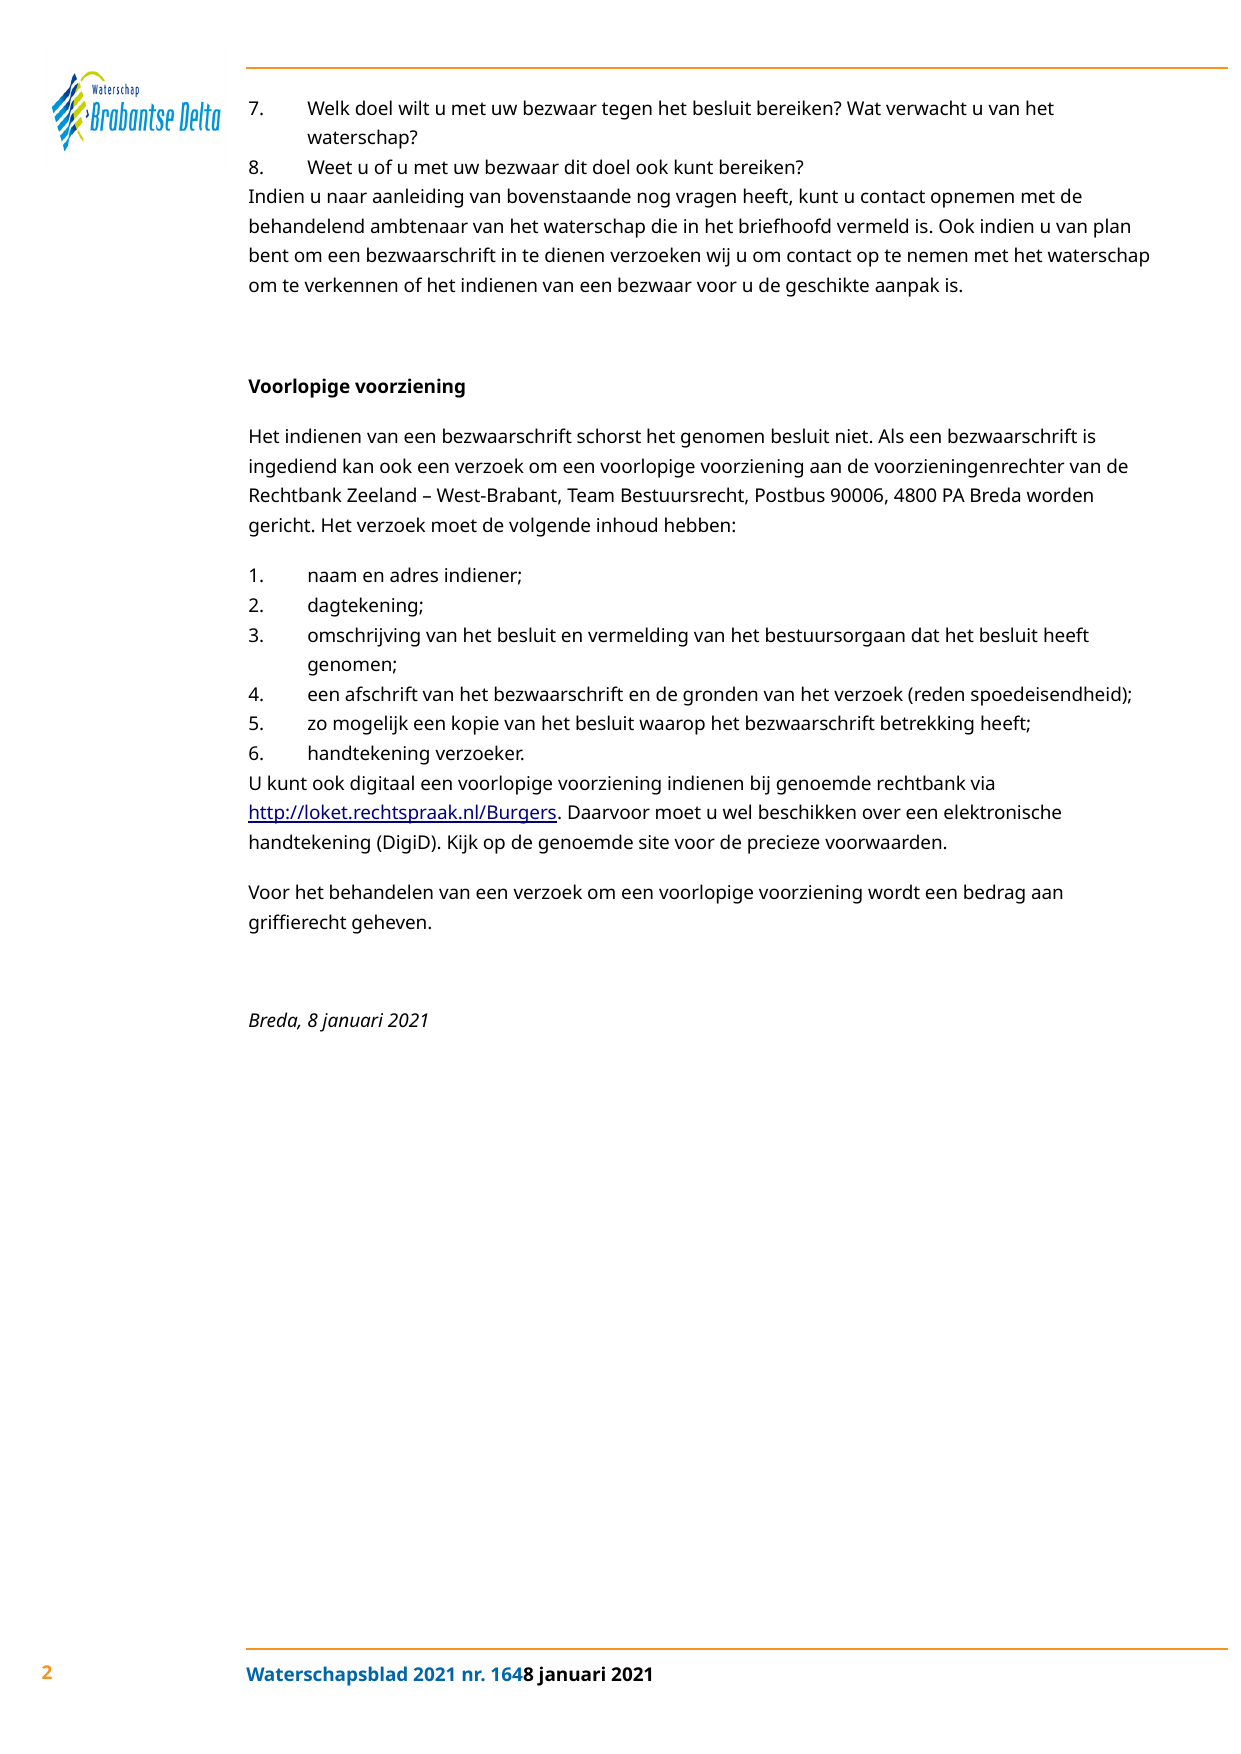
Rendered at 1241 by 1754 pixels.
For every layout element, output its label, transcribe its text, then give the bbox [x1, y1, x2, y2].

text U kunt ook digitaal een voorlopige voorziening indienen bij genoemde rechtbank via http://loket.rechtspraak.nl/Burgers. Daarvoor moet u wel beschikken over een elektronische handtekening (DigiD). Kijk op de genoemde site voor de precieze voorwaarden. [248, 770, 1152, 855]
picture [41, 47, 231, 172]
list handtekening verzoeker. [248, 740, 1152, 766]
text Breda, 8 januari 2021 [248, 1007, 1152, 1033]
list zo mogelijk een kopie van het besluit waarop het bezwaarschrift betrekking heeft; [248, 711, 1152, 736]
text Indien u naar aanleiding van bovenstaande nog vragen heeft, kunt u contact opnemen met de behandelend ambtenaar van het waterschap die in het briefhoofd vermeld is. Ook indien u van plan bent om een bezwaarschrift in te dienen verzoeken wij u om contact op te nemen met het waterschap om te verkennen of het indienen van een bezwaar voor u de geschikte aanpak is. [248, 183, 1152, 298]
list Welk doel wilt u met uw bezwaar tegen het besluit bereiken? Wat verwacht u van het waterschap? [248, 95, 1152, 150]
list omschrijving van het besluit en vermelding van het bestuursorgaan dat het besluit heeft genomen; [248, 622, 1152, 677]
list dagtekening; [248, 592, 1152, 618]
list een afschrift van het bezwaarschrift en de gronden van het verzoek (reden spoedeisendheid); [248, 681, 1152, 707]
text Het indienen van een bezwaarschrift schorst het genomen besluit niet. Als een bezwaarschrift is ingediend kan ook een verzoek om een voorlopige voorziening aan de voorzieningenrechter van de Rechtbank Zeeland – West-Brabant, Team Bestuursrecht, Postbus 90006, 4800 PA Breda worden gericht. Het verzoek moet de volgende inhoud hebben: [248, 423, 1152, 538]
list naam en adres indiener; [248, 563, 1152, 588]
text Voorlopige voorziening [248, 373, 1152, 399]
list Weet u of u met uw bezwaar dit doel ook kunt bereiken? [248, 154, 1152, 180]
text Voor het behandelen van een verzoek om een voorlopige voorziening wordt een bedrag aan griffierecht geheven. [248, 879, 1152, 935]
